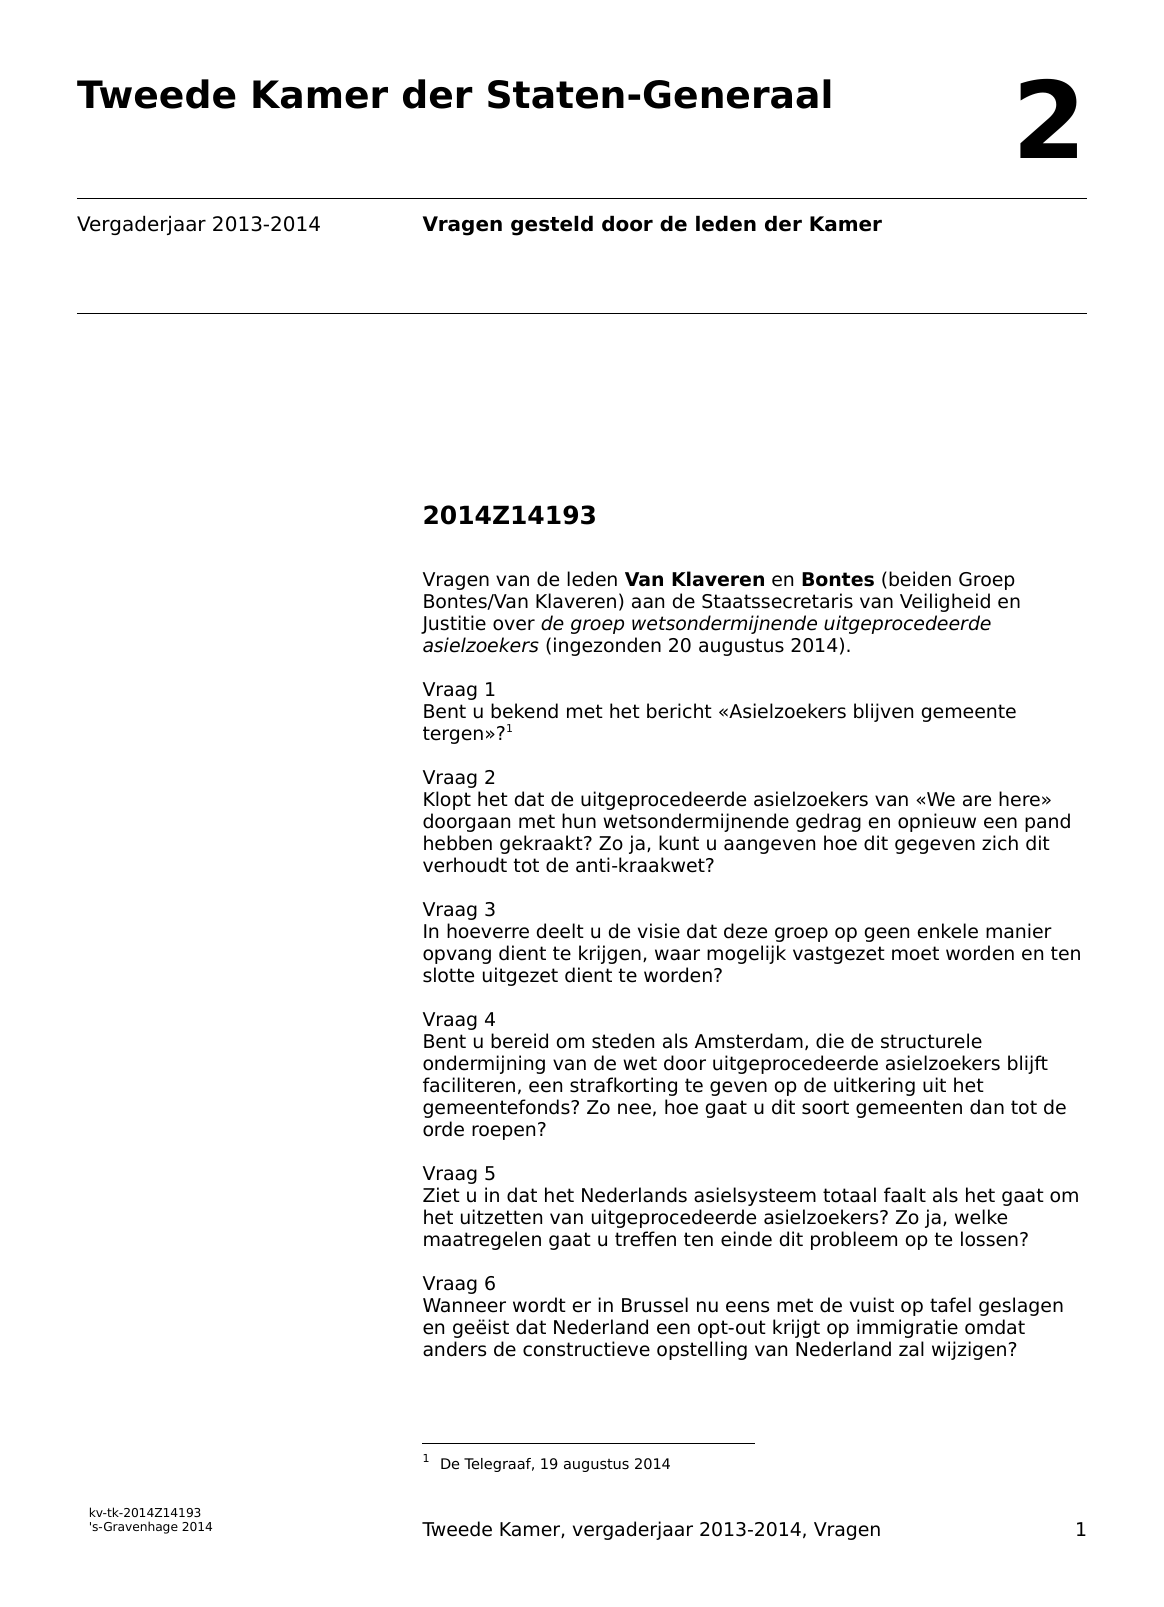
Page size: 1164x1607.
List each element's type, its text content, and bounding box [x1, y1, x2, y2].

text Vraag 5 [422, 1163, 1087, 1185]
text Vraag 6 [422, 1273, 1087, 1295]
table_cell Vergaderjaar 2013-2014 [77, 199, 422, 313]
text Vraag 1 [422, 679, 1087, 701]
text 's-Gravenhage 2014 [88, 1520, 323, 1534]
text Vraag 2 [422, 767, 1087, 789]
text Vraag 3 [422, 899, 1087, 921]
text Wanneer wordt er in Brussel nu eens met de vuist op tafel geslagen en geëist dat Nederland een opt-out krijgt op immigratie omdat anders de constructieve opstelling van Nederland zal wijzigen? [422, 1295, 1087, 1361]
text Klopt het dat de uitgeprocedeerde asielzoekers van «We are here» doorgaan met hun wetsondermijnende gedrag en opnieuw een pand hebben gekraakt? Zo ja, kunt u aangeven hoe dit gegeven zich dit verhoudt tot de anti-kraakwet? [422, 789, 1087, 877]
table_cell Vragen gesteld door de leden der Kamer [422, 199, 1087, 313]
text In hoeverre deelt u de visie dat deze groep op geen enkele manier opvang dient te krijgen, waar mogelijk vastgezet moet worden en ten slotte uitgezet dient te worden? [422, 921, 1087, 987]
text De Telegraaf, 19 augustus 2014 [422, 1452, 1087, 1474]
text Vraag 4 [422, 1009, 1087, 1031]
text Bent u bereid om steden als Amsterdam, die de structurele ondermijning van de wet door uitgeprocedeerde asielzoekers blijft faciliteren, een strafkorting te geven op de uitkering uit het gemeentefonds? Zo nee, hoe gaat u dit soort gemeenten dan tot de orde roepen? [422, 1031, 1087, 1141]
text Ziet u in dat het Nederlands asielsysteem totaal faalt als het gaat om het uitzetten van uitgeprocedeerde asielzoekers? Zo ja, welke maatregelen gaat u treffen ten einde dit probleem op te lossen? [422, 1185, 1087, 1251]
text 2014Z14193 [422, 501, 1087, 531]
text kv-tk-2014Z14193 [88, 1506, 323, 1520]
table_header 2 [886, 59, 1087, 198]
table_header Tweede Kamer der Staten-Generaal [77, 59, 886, 198]
text Vragen van de leden Van Klaveren en Bontes (beiden Groep Bontes/Van Klaveren) aan de Staatssecretaris van Veiligheid en Justitie over de groep wetsondermijnende uitgeprocedeerde asielzoekers (ingezonden 20 augustus 2014). [422, 569, 1087, 657]
text Bent u bekend met het bericht «Asielzoekers blijven gemeente tergen»? [422, 701, 1087, 745]
